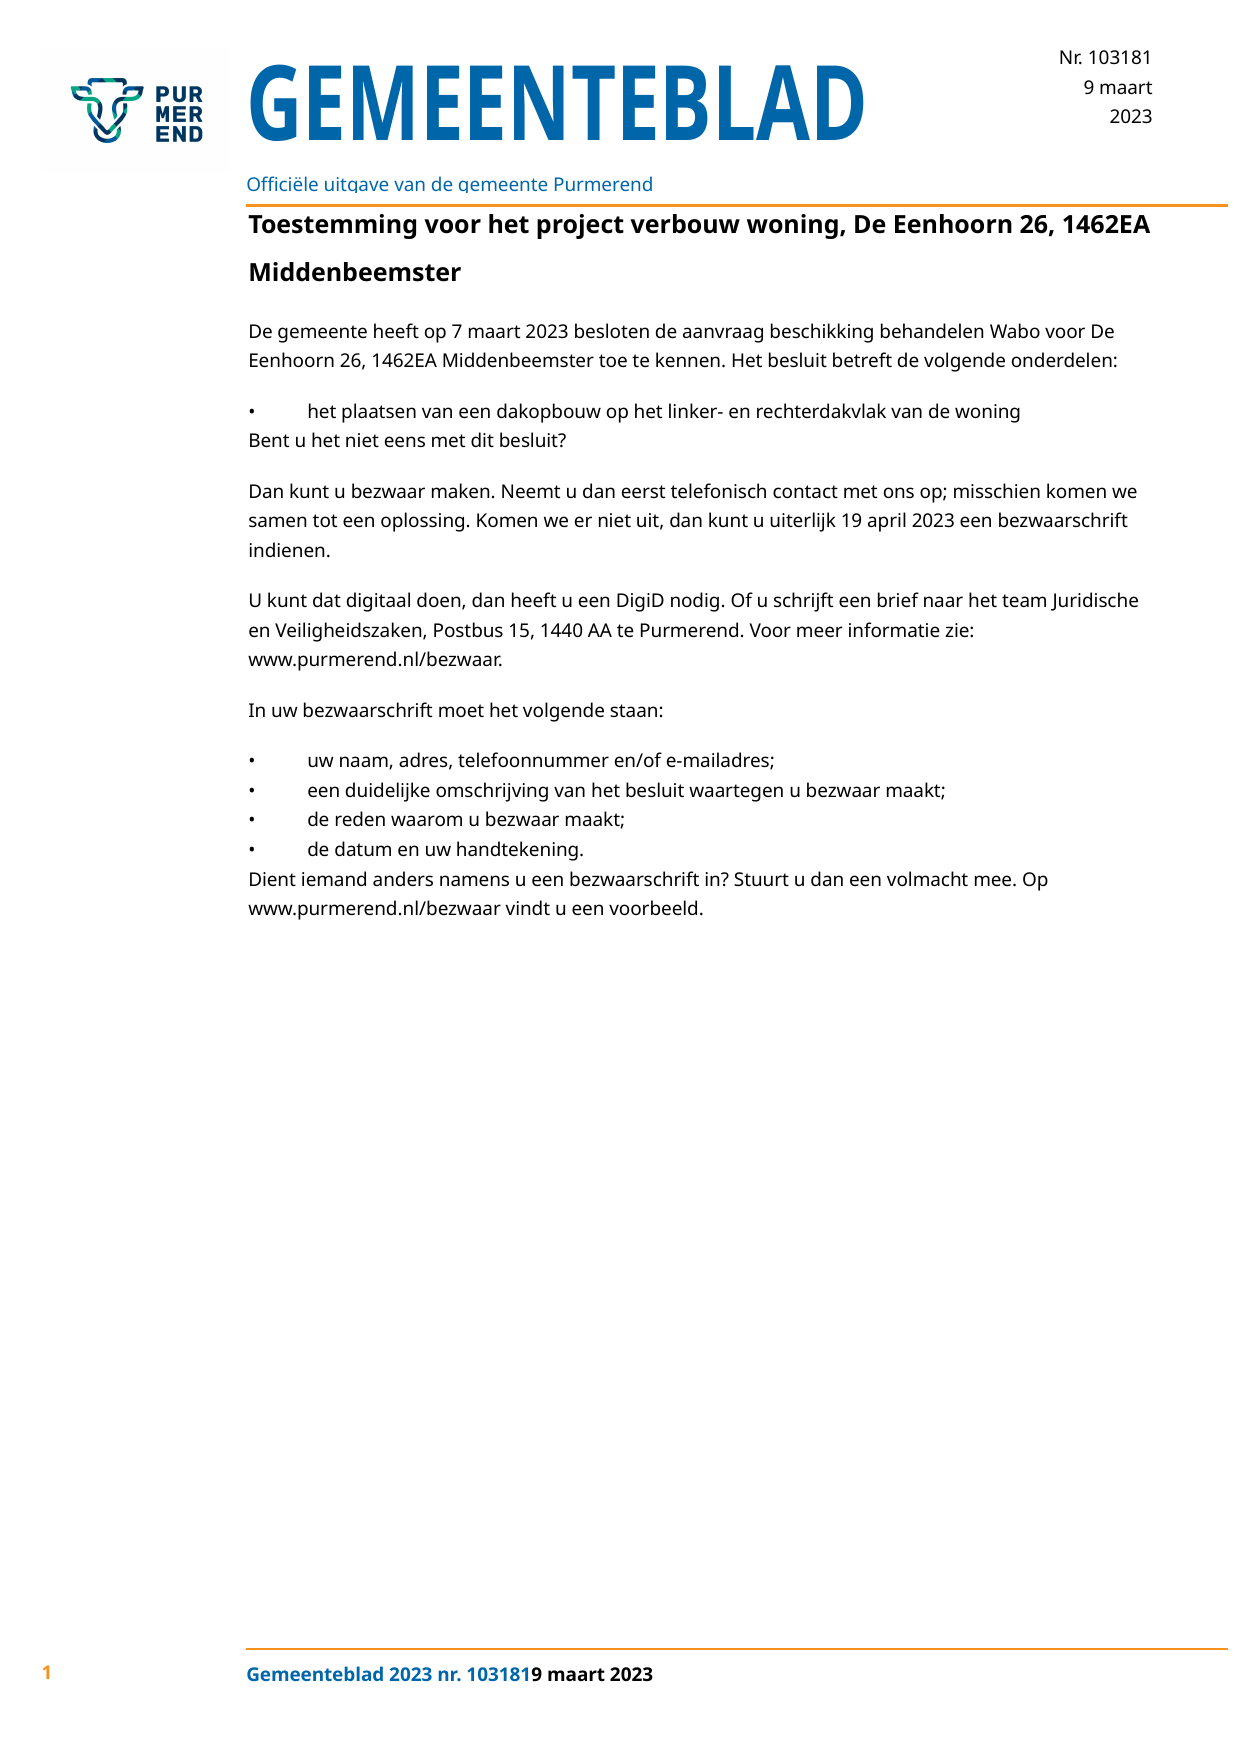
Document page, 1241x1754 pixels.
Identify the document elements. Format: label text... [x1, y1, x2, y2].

list de reden waarom u bezwaar maakt; [248, 807, 1152, 832]
list de datum en uw handtekening. [248, 836, 1152, 862]
picture [41, 47, 231, 172]
text Bent u het niet eens met dit besluit? [248, 427, 1152, 453]
text De gemeente heeft op 7 maart 2023 besloten de aanvraag beschikking behandelen Wabo voor De Eenhoorn 26, 1462EA Middenbeemster toe te kennen. Het besluit betreft de volgende onderdelen: [248, 318, 1152, 373]
text In uw bezwaarschrift moet het volgende staan: [248, 697, 1152, 723]
list het plaatsen van een dakopbouw op het linker- en rechterdakvlak van de woning [248, 398, 1152, 424]
list een duidelijke omschrijving van het besluit waartegen u bezwaar maakt; [248, 777, 1152, 803]
text Dient iemand anders namens u een bezwaarschrift in? Stuurt u dan een volmacht mee. Op www.purmerend.nl/bezwaar vindt u een voorbeeld. [248, 866, 1152, 921]
list uw naam, adres, telefoonnummer en/of e-mailadres; [248, 747, 1152, 773]
text Toestemming voor het project verbouw woning, De Eenhoorn 26, 1462EA Middenbeemster [248, 207, 1152, 288]
text Dan kunt u bezwaar maken. Neemt u dan eerst telefonisch contact met ons op; misschien komen we samen tot een oplossing. Komen we er niet uit, dan kunt u uiterlijk 19 april 2023 een bezwaarschrift indienen. [248, 478, 1152, 563]
text U kunt dat digitaal doen, dan heeft u een DigiD nodig. Of u schrijft een brief naar het team Juridische en Veiligheidszaken, Postbus 15, 1440 AA te Purmerend. Voor meer informatie zie: www.purmerend.nl/bezwaar. [248, 587, 1152, 672]
